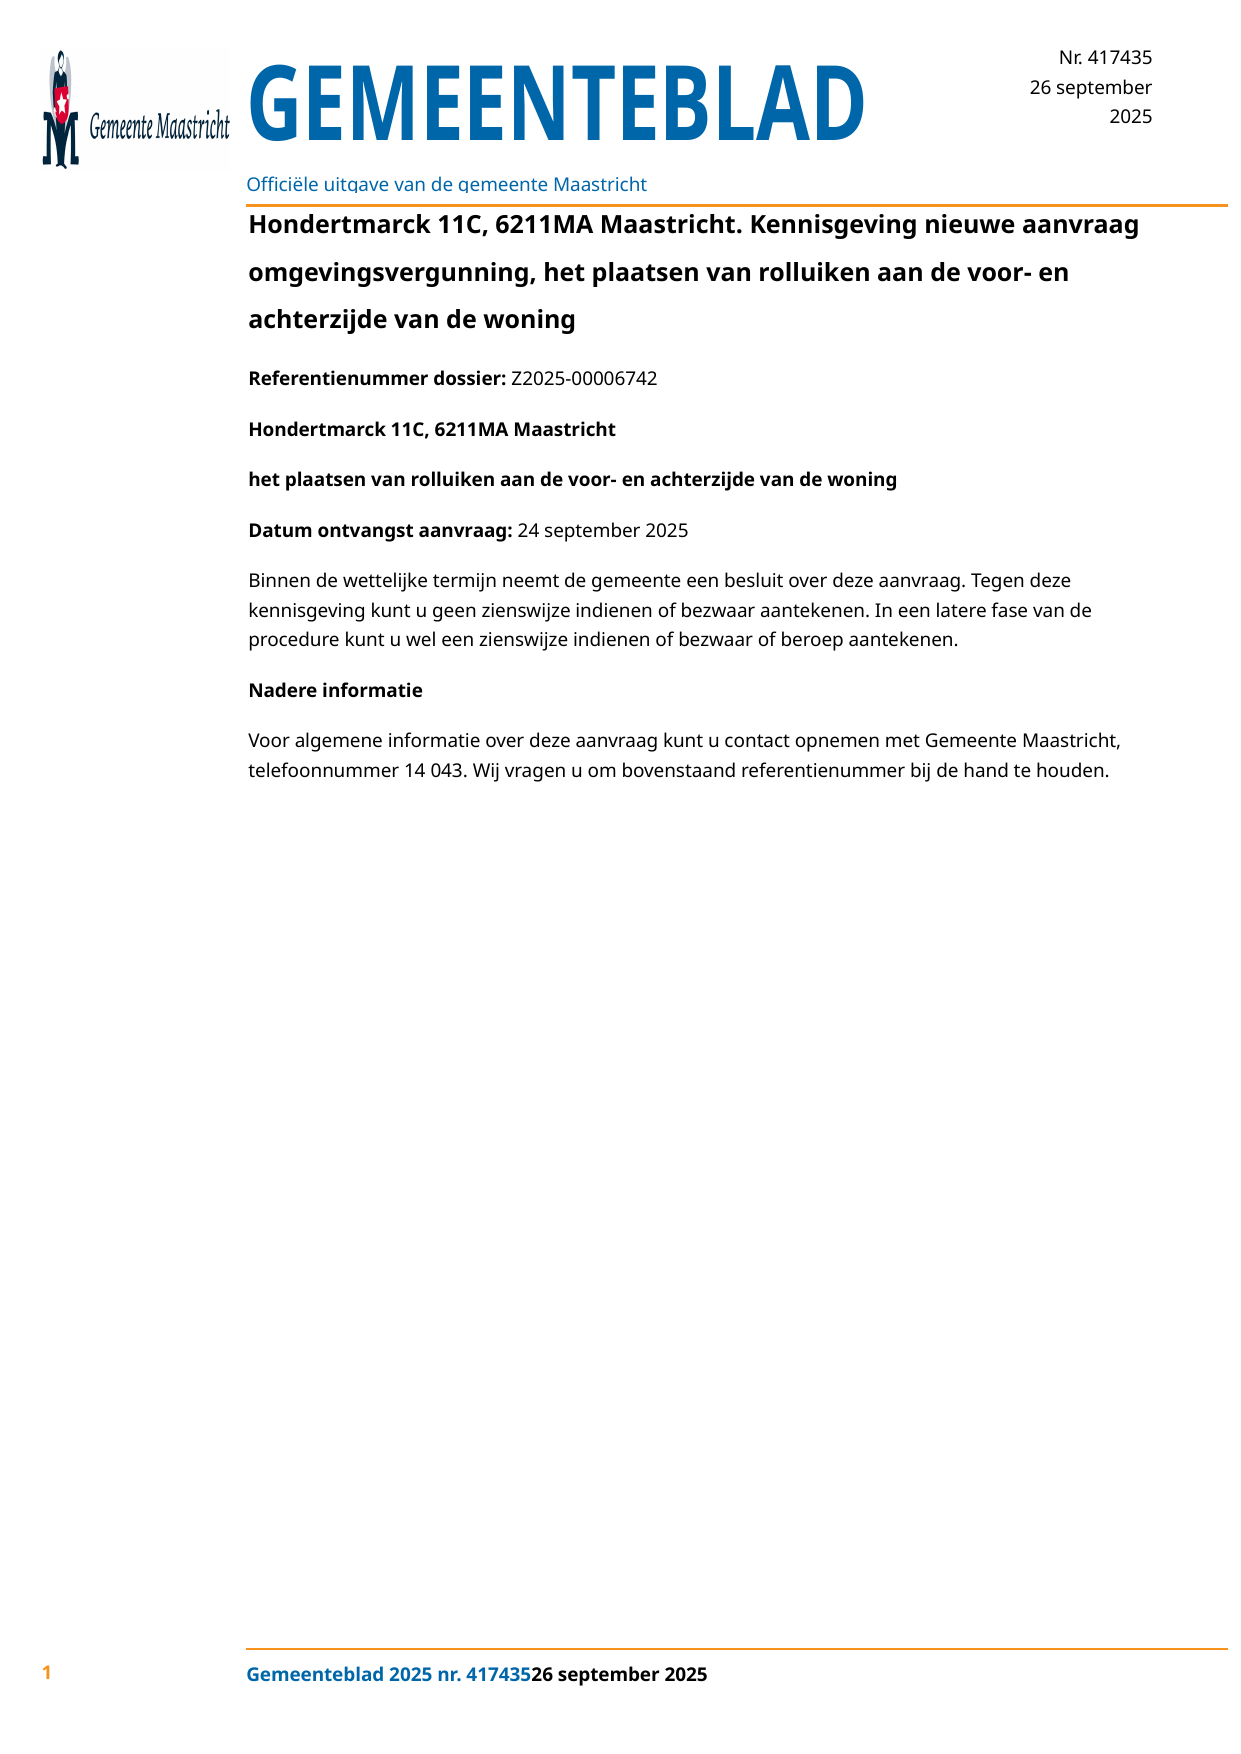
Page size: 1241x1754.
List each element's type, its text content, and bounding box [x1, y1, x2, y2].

text Datum ontvangst aanvraag: 24 september 2025 [248, 517, 1152, 542]
text Hondertmarck 11C, 6211MA Maastricht [248, 416, 1152, 442]
picture [41, 47, 231, 172]
text het plaatsen van rolluiken aan de voor- en achterzijde van de woning [248, 466, 1152, 492]
text Binnen de wettelijke termijn neemt de gemeente een besluit over deze aanvraag. Tegen deze kennisgeving kunt u geen zienswijze indienen of bezwaar aantekenen. In een latere fase van de procedure kunt u wel een zienswijze indienen of bezwaar of beroep aantekenen. [248, 567, 1152, 652]
text Voor algemene informatie over deze aanvraag kunt u contact opnemen met Gemeente Maastricht, telefoonnummer 14 043. Wij vragen u om bovenstaand referentienummer bij de hand te houden. [248, 727, 1152, 782]
text Hondertmarck 11C, 6211MA Maastricht. Kennisgeving nieuwe aanvraag omgevingsvergunning, het plaatsen van rolluiken aan de voor- en achterzijde van de woning [248, 207, 1152, 336]
text Referentienummer dossier: Z2025-00006742 [248, 366, 1152, 391]
text Nadere informatie [248, 677, 1152, 702]
